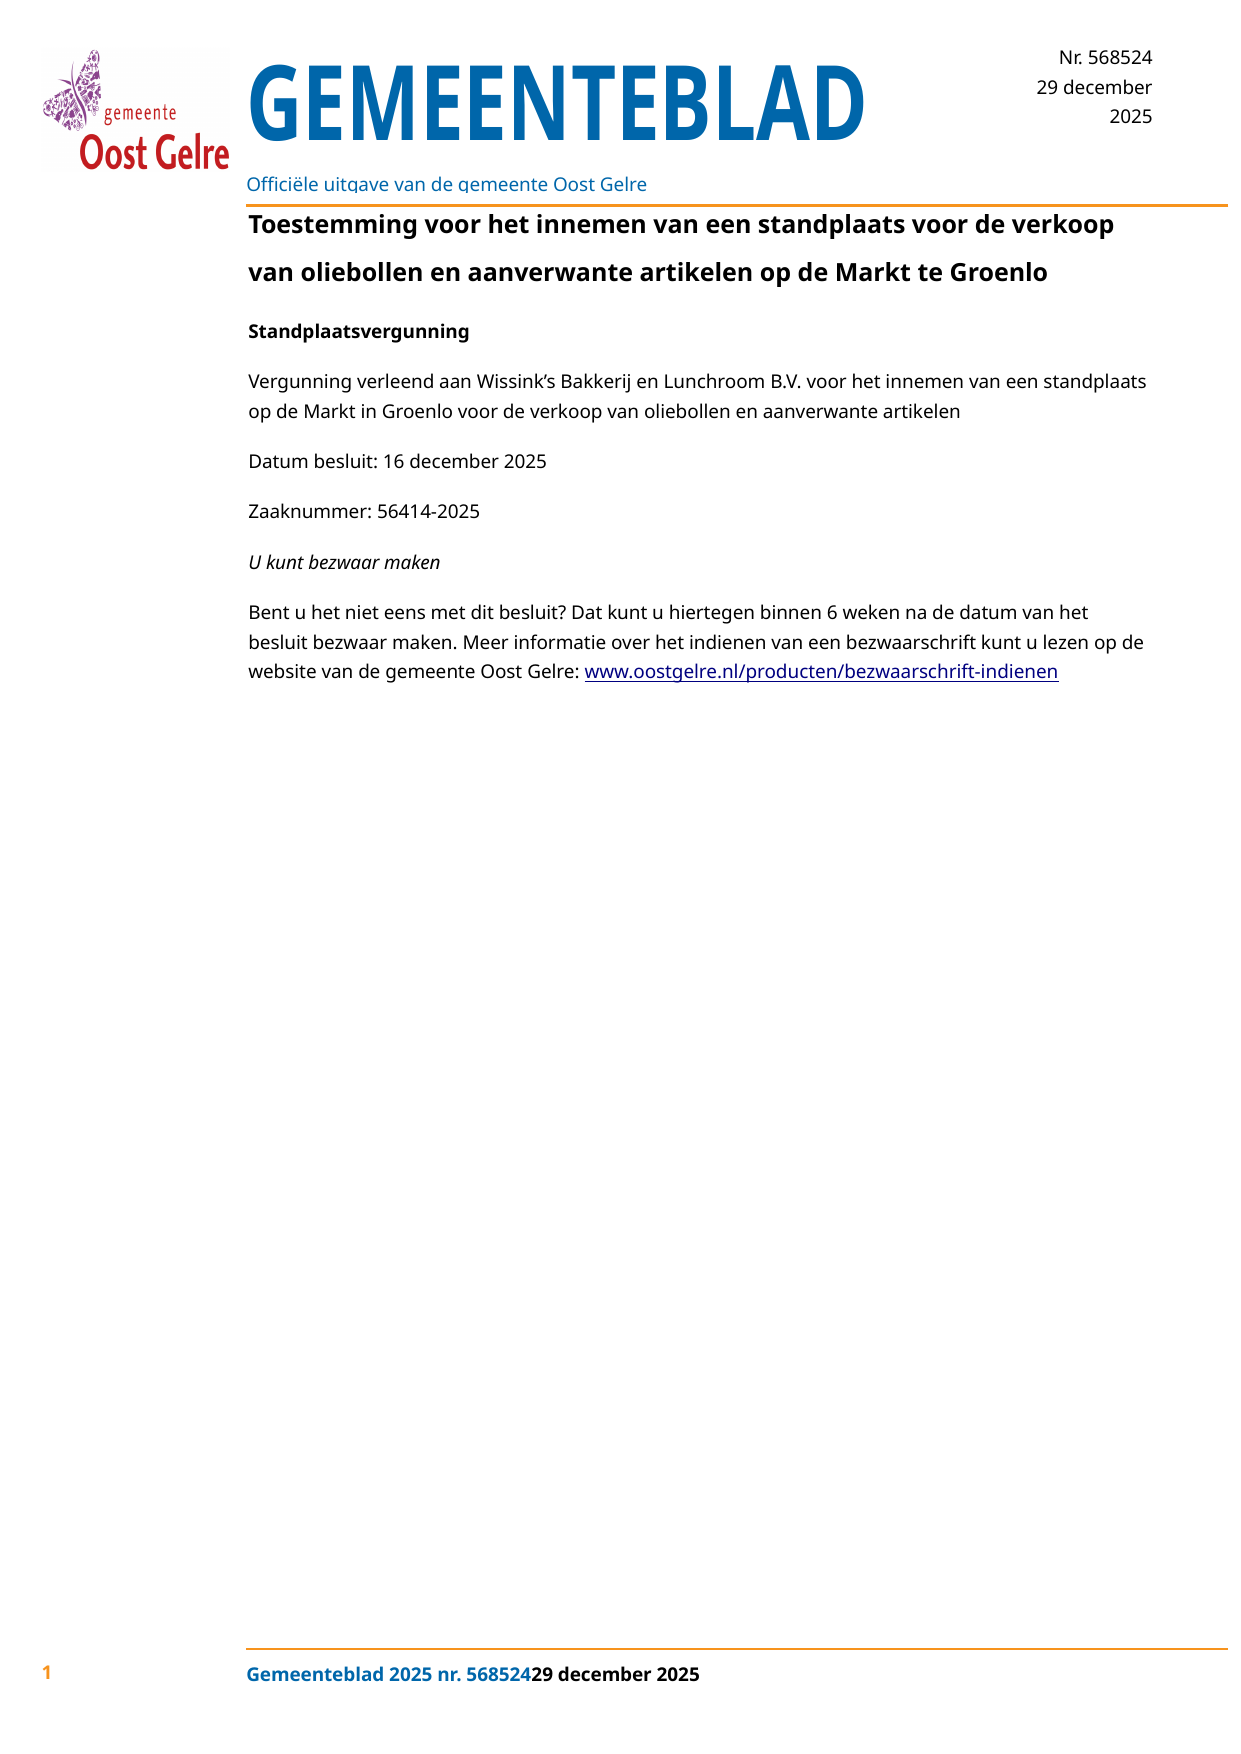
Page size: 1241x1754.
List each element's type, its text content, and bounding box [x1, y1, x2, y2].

text U kunt bezwaar maken [248, 549, 1152, 575]
text Zaaknummer: 56414-2025 [248, 499, 1152, 524]
text Bent u het niet eens met dit besluit? Dat kunt u hiertegen binnen 6 weken na de datum van het besluit bezwaar maken. Meer informatie over het indienen van een bezwaarschrift kunt u lezen op de website van de gemeente Oost Gelre: www.oostgelre.nl/producten/bezwaarschrift-indienen [248, 599, 1152, 684]
text Standplaatsvergunning [248, 318, 1152, 344]
text Toestemming voor het innemen van een standplaats voor de verkoop van oliebollen en aanverwante artikelen op de Markt te Groenlo [248, 207, 1152, 288]
text Vergunning verleend aan Wissink’s Bakkerij en Lunchroom B.V. voor het innemen van een standplaats op de Markt in Groenlo voor de verkoop van oliebollen en aanverwante artikelen [248, 368, 1152, 424]
text Datum besluit: 16 december 2025 [248, 448, 1152, 474]
picture [41, 47, 231, 172]
